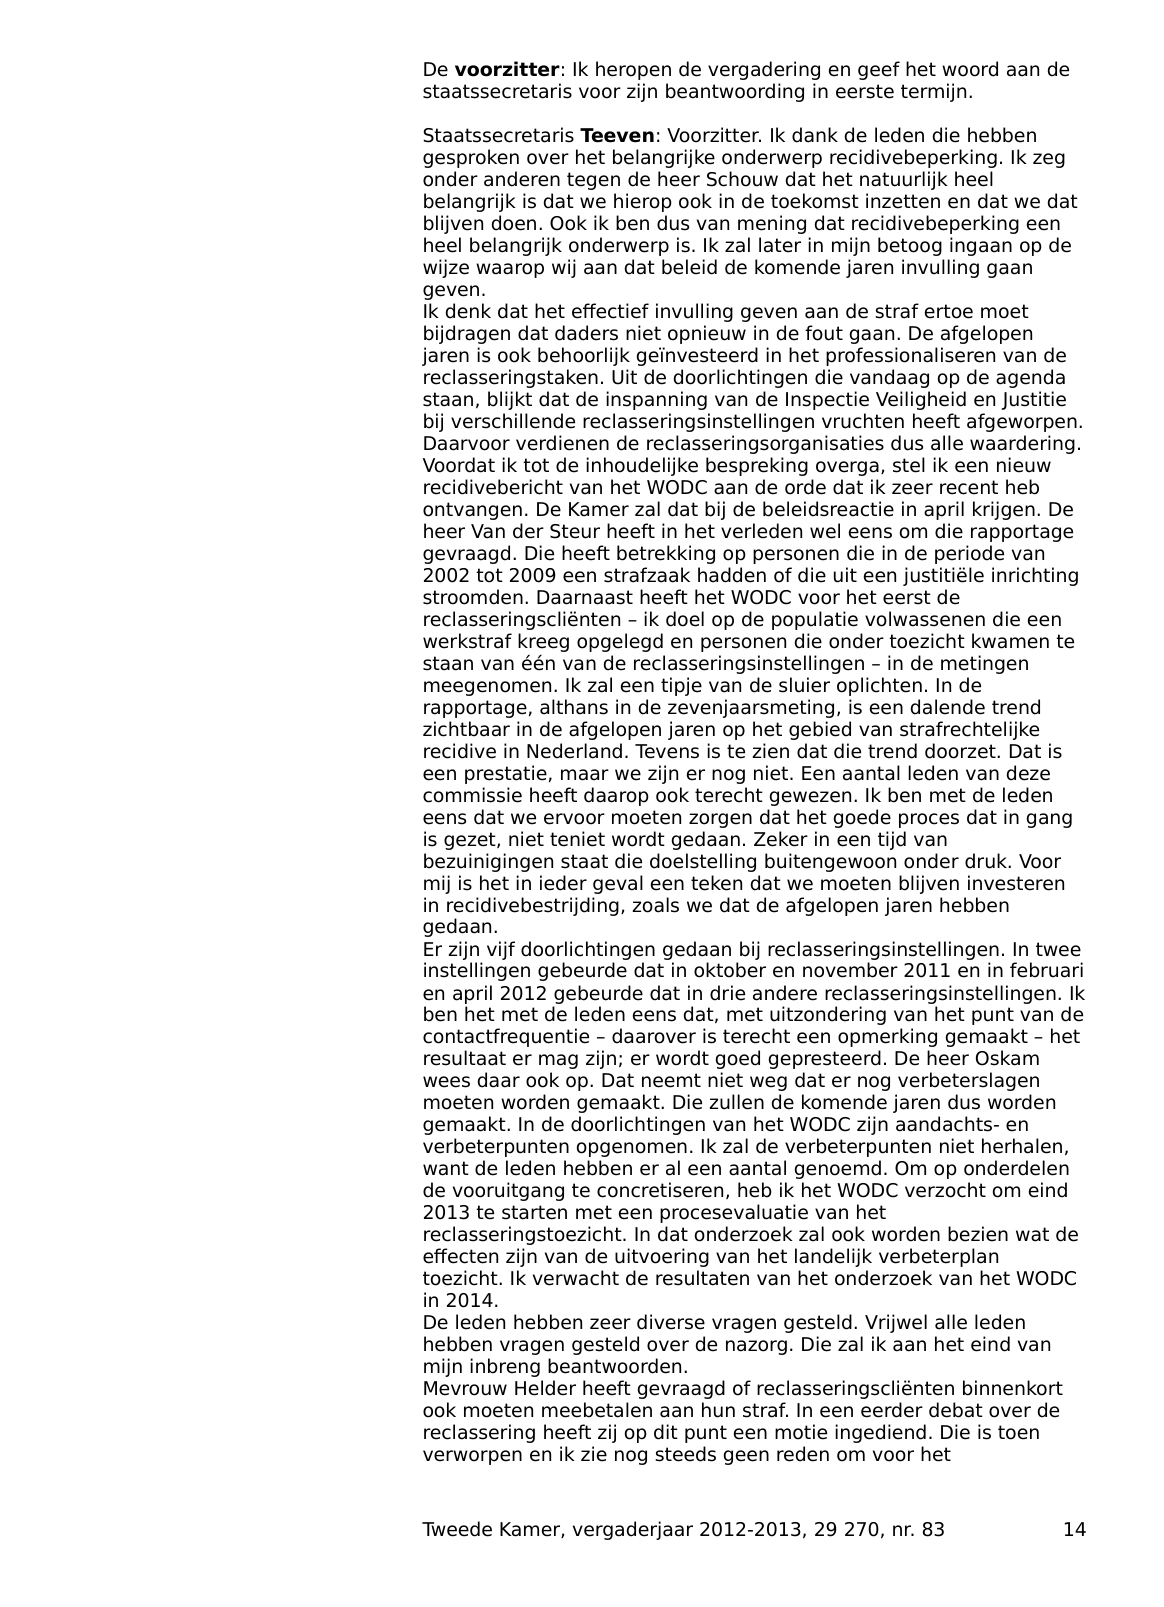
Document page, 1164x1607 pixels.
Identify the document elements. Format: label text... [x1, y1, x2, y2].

text De voorzitter: Ik heropen de vergadering en geef het woord aan de staatssecretaris voor zijn beantwoording in eerste termijn. [422, 59, 1087, 103]
text Staatssecretaris Teeven: Voorzitter. Ik dank de leden die hebben gesproken over het belangrijke onderwerp recidivebeperking. Ik zeg onder anderen tegen de heer Schouw dat het natuurlijk heel belangrijk is dat we hierop ook in de toekomst inzetten en dat we dat blijven doen. Ook ik ben dus van mening dat recidivebeperking een heel belangrijk onderwerp is. Ik zal later in mijn betoog ingaan op de wijze waarop wij aan dat beleid de komende jaren invulling gaan geven. [422, 125, 1087, 301]
text Er zijn vijf doorlichtingen gedaan bij reclasseringsinstellingen. In twee instellingen gebeurde dat in oktober en november 2011 en in februari en april 2012 gebeurde dat in drie andere reclasseringsinstellingen. Ik ben het met de leden eens dat, met uitzondering van het punt van de contactfrequentie – daarover is terecht een opmerking gemaakt – het resultaat er mag zijn; er wordt goed gepresteerd. De heer Oskam wees daar ook op. Dat neemt niet weg dat er nog verbeterslagen moeten worden gemaakt. Die zullen de komende jaren dus worden gemaakt. In de doorlichtingen van het WODC zijn aandachts- en verbeterpunten opgenomen. Ik zal de verbeterpunten niet herhalen, want de leden hebben er al een aantal genoemd. Om op onderdelen de vooruitgang te concretiseren, heb ik het WODC verzocht om eind 2013 te starten met een procesevaluatie van het reclasseringstoezicht. In dat onderzoek zal ook worden bezien wat de effecten zijn van de uitvoering van het landelijk verbeterplan toezicht. Ik verwacht de resultaten van het onderzoek van het WODC in 2014. [422, 938, 1087, 1312]
text De leden hebben zeer diverse vragen gesteld. Vrijwel alle leden hebben vragen gesteld over de nazorg. Die zal ik aan het eind van mijn inbreng beantwoorden. [422, 1312, 1087, 1378]
text Mevrouw Helder heeft gevraagd of reclasseringscliënten binnenkort ook moeten meebetalen aan hun straf. In een eerder debat over de reclassering heeft zij op dit punt een motie ingediend. Die is toen verworpen en ik zie nog steeds geen reden om voor het [422, 1378, 1087, 1466]
text Ik denk dat het effectief invulling geven aan de straf ertoe moet bijdragen dat daders niet opnieuw in de fout gaan. De afgelopen jaren is ook behoorlijk geïnvesteerd in het professionaliseren van de reclasseringstaken. Uit de doorlichtingen die vandaag op de agenda staan, blijkt dat de inspanning van de Inspectie Veiligheid en Justitie bij verschillende reclasseringsinstellingen vruchten heeft afgeworpen. Daarvoor verdienen de reclasseringsorganisaties dus alle waardering. [422, 301, 1087, 455]
text Voordat ik tot de inhoudelijke bespreking overga, stel ik een nieuw recidivebericht van het WODC aan de orde dat ik zeer recent heb ontvangen. De Kamer zal dat bij de beleidsreactie in april krijgen. De heer Van der Steur heeft in het verleden wel eens om die rapportage gevraagd. Die heeft betrekking op personen die in de periode van 2002 tot 2009 een strafzaak hadden of die uit een justitiële inrichting stroomden. Daarnaast heeft het WODC voor het eerst de reclasseringscliënten – ik doel op de populatie volwassenen die een werkstraf kreeg opgelegd en personen die onder toezicht kwamen te staan van één van de reclasseringsinstellingen – in de metingen meegenomen. Ik zal een tipje van de sluier oplichten. In de rapportage, althans in de zevenjaarsmeting, is een dalende trend zichtbaar in de afgelopen jaren op het gebied van strafrechtelijke recidive in Nederland. Tevens is te zien dat die trend doorzet. Dat is een prestatie, maar we zijn er nog niet. Een aantal leden van deze commissie heeft daarop ook terecht gewezen. Ik ben met de leden eens dat we ervoor moeten zorgen dat het goede proces dat in gang is gezet, niet teniet wordt gedaan. Zeker in een tijd van bezuinigingen staat die doelstelling buitengewoon onder druk. Voor mij is het in ieder geval een teken dat we moeten blijven investeren in recidivebestrijding, zoals we dat de afgelopen jaren hebben gedaan. [422, 455, 1087, 938]
